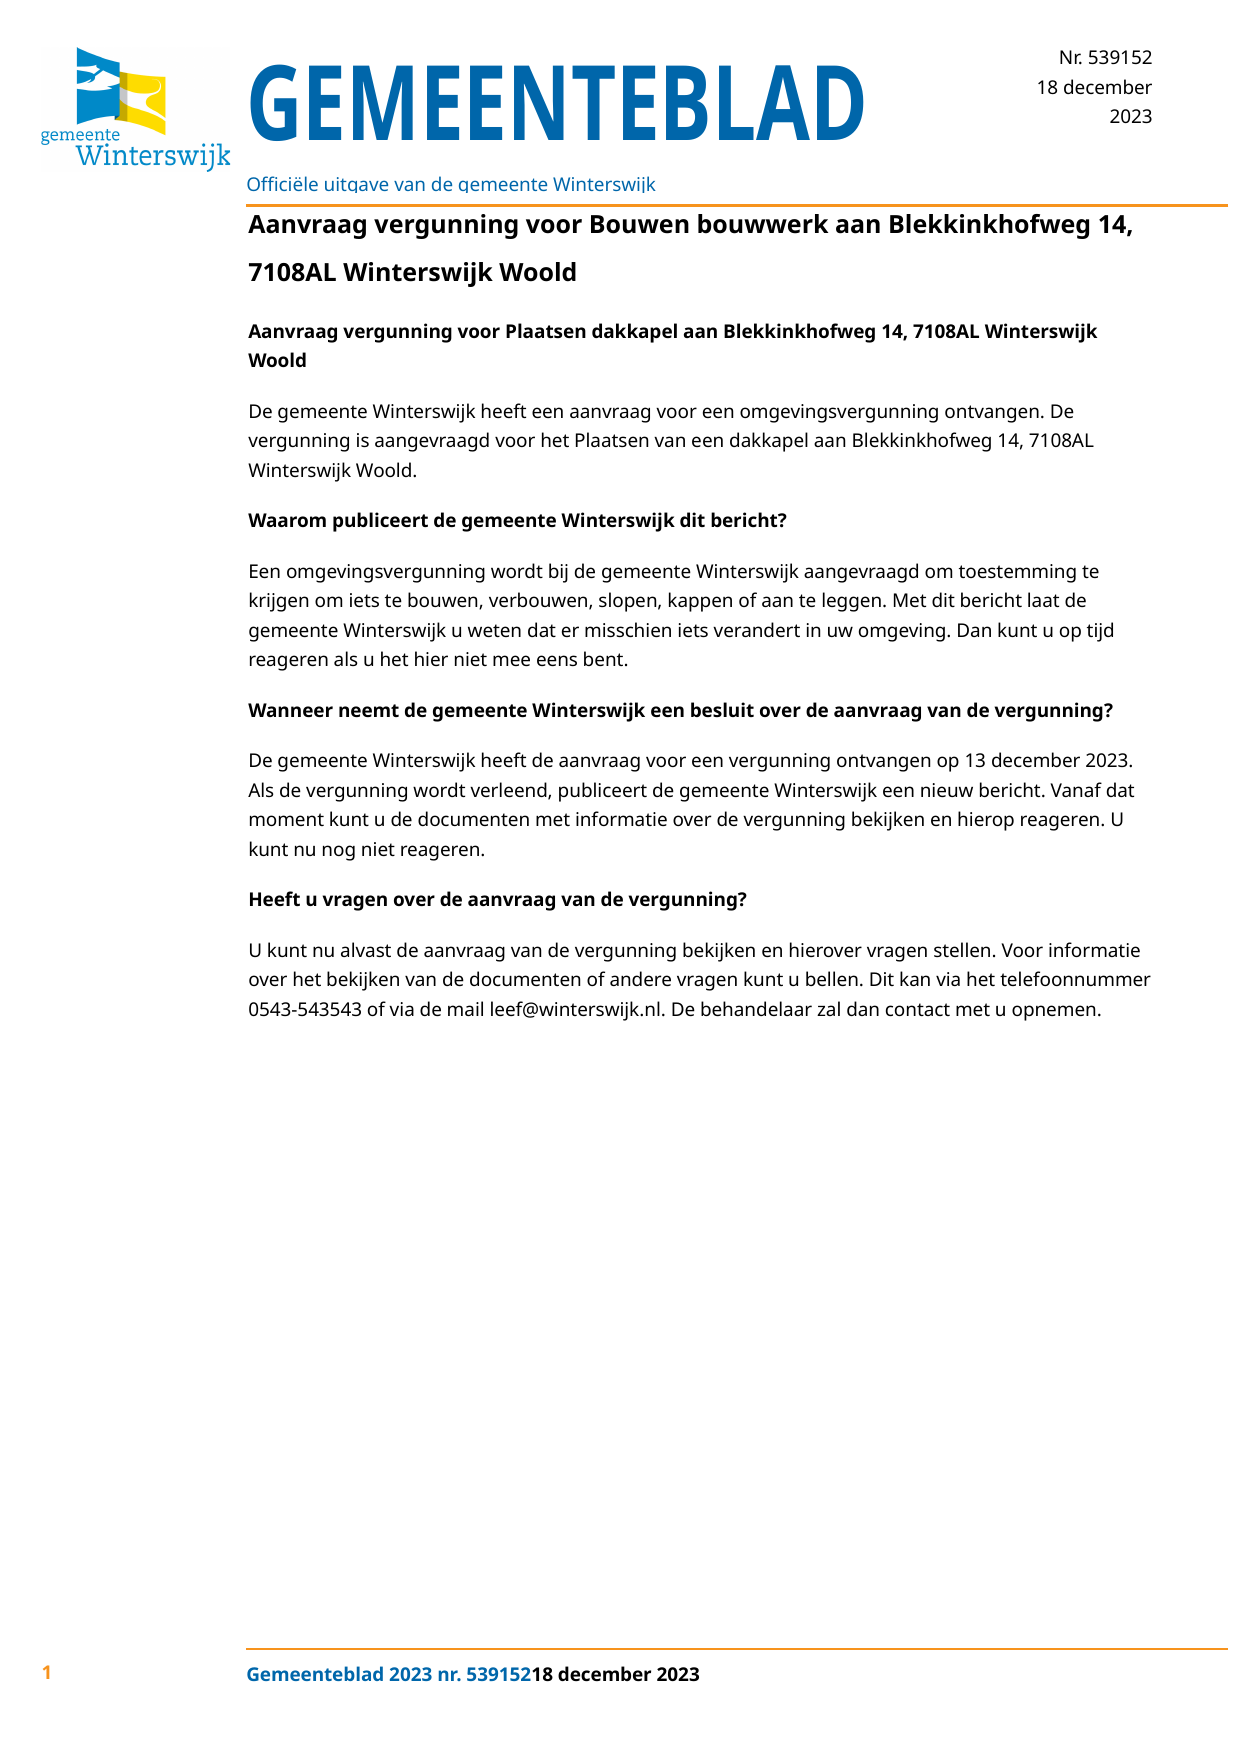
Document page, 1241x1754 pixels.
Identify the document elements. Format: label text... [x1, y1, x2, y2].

text U kunt nu alvast de aanvraag van de vergunning bekijken en hierover vragen stellen. Voor informatie over het bekijken van de documenten of andere vragen kunt u bellen. Dit kan via het telefoonnummer 0543-543543 of via de mail leef@winterswijk.nl. De behandelaar zal dan contact met u opnemen. [248, 937, 1152, 1022]
text De gemeente Winterswijk heeft de aanvraag voor een vergunning ontvangen op 13 december 2023. Als de vergunning wordt verleend, publiceert de gemeente Winterswijk een nieuw bericht. Vanaf dat moment kunt u de documenten met informatie over de vergunning bekijken en hierop reageren. U kunt nu nog niet reageren. [248, 747, 1152, 862]
text Heeft u vragen over de aanvraag van de vergunning? [248, 887, 1152, 912]
text Wanneer neemt de gemeente Winterswijk een besluit over de aanvraag van de vergunning? [248, 697, 1152, 723]
text De gemeente Winterswijk heeft een aanvraag voor een omgevingsvergunning ontvangen. De vergunning is aangevraagd voor het Plaatsen van een dakkapel aan Blekkinkhofweg 14, 7108AL Winterswijk Woold. [248, 398, 1152, 483]
text Aanvraag vergunning voor Plaatsen dakkapel aan Blekkinkhofweg 14, 7108AL Winterswijk Woold [248, 318, 1152, 373]
text Waarom publiceert de gemeente Winterswijk dit bericht? [248, 507, 1152, 533]
picture [225, 153, 231, 162]
text Een omgevingsvergunning wordt bij de gemeente Winterswijk aangevraagd om toestemming te krijgen om iets te bouwen, verbouwen, slopen, kappen of aan te leggen. Met dit bericht laat de gemeente Winterswijk u weten dat er misschien iets verandert in uw omgeving. Dan kunt u op tijd reageren als u het hier niet mee eens bent. [248, 558, 1152, 672]
picture [41, 47, 231, 172]
text Aanvraag vergunning voor Bouwen bouwwerk aan Blekkinkhofweg 14, 7108AL Winterswijk Woold [248, 207, 1152, 288]
